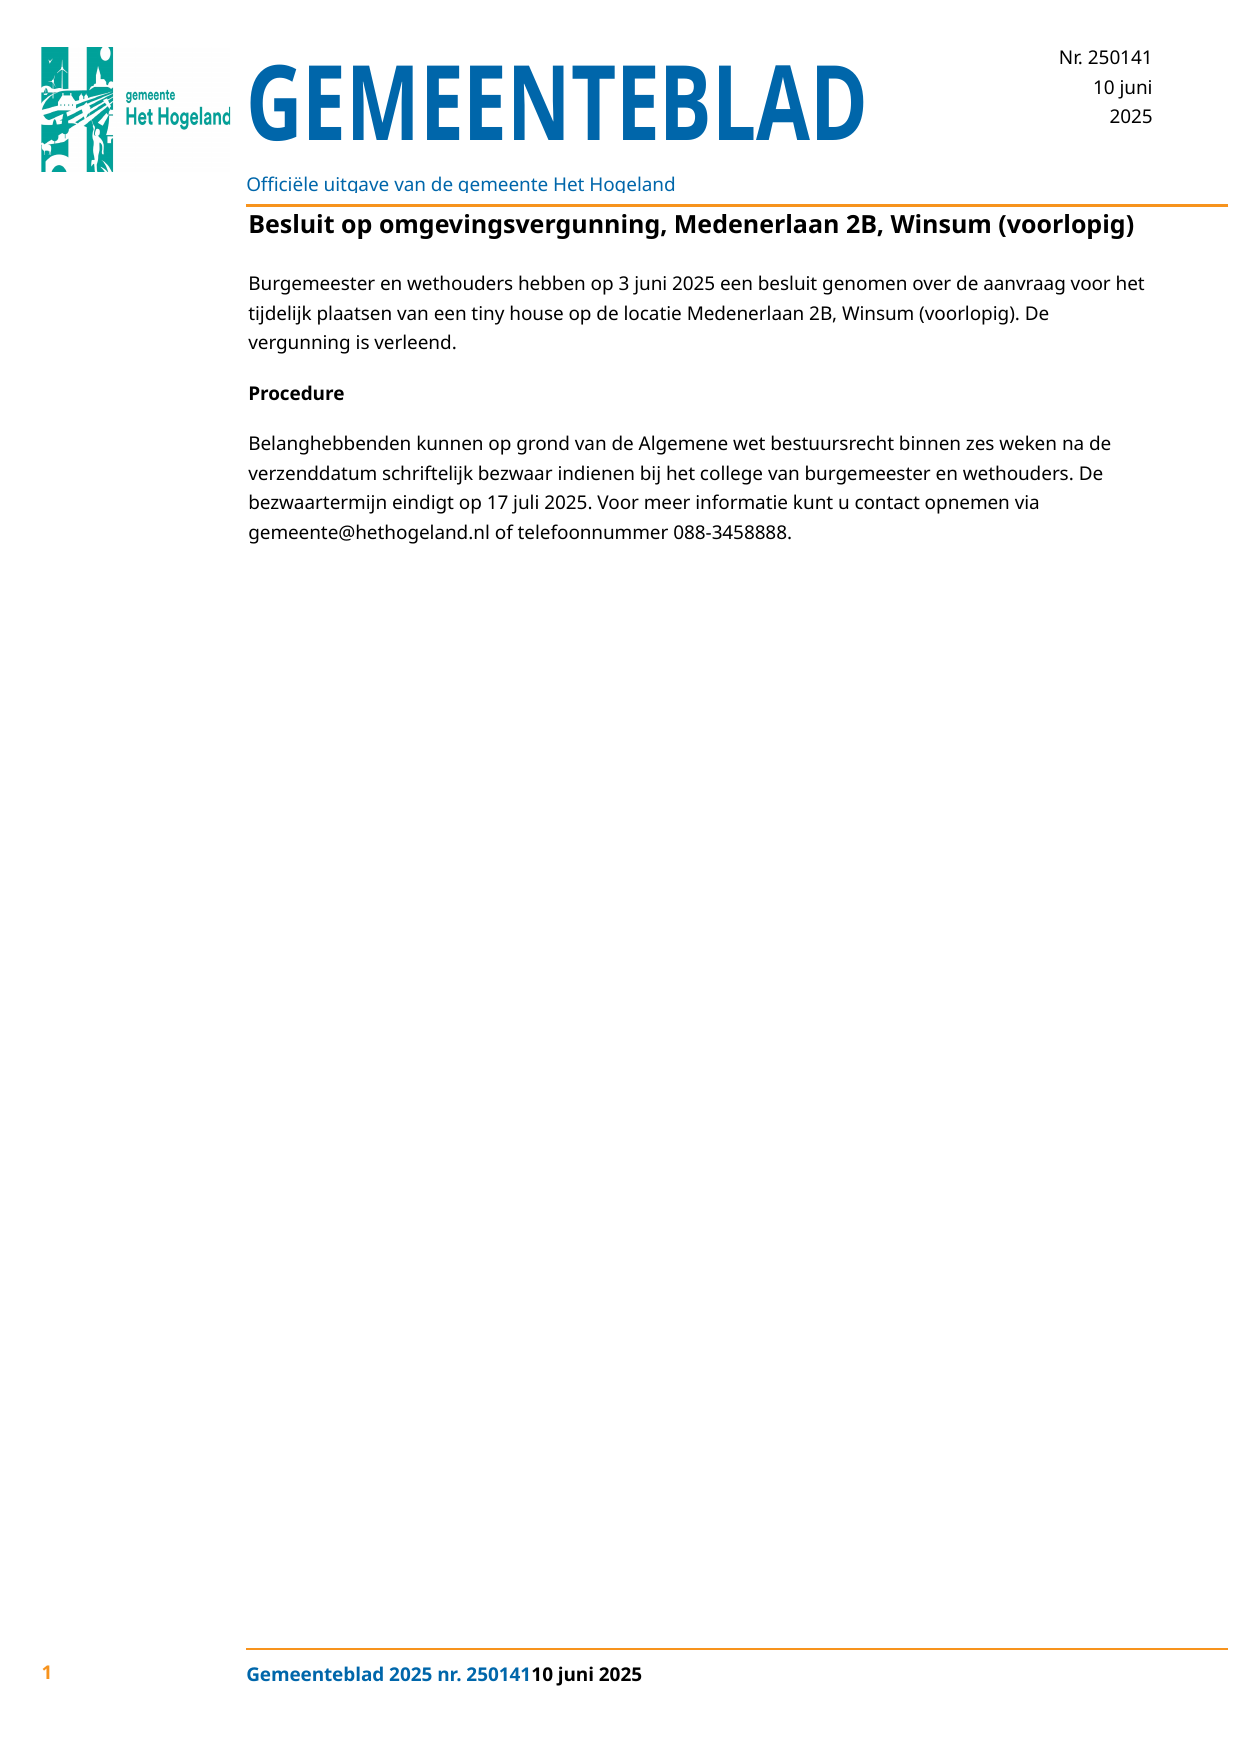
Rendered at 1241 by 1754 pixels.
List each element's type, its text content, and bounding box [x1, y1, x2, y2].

text Belanghebbenden kunnen op grond van de Algemene wet bestuursrecht binnen zes weken na de verzenddatum schriftelijk bezwaar indienen bij het college van burgemeester en wethouders. De bezwaartermijn eindigt op 17 juli 2025. Voor meer informatie kunt u contact opnemen via gemeente@hethogeland.nl of telefoonnummer 088-3458888. [248, 430, 1152, 545]
text Besluit op omgevingsvergunning, Medenerlaan 2B, Winsum (voorlopig) [248, 207, 1152, 241]
picture [41, 47, 231, 172]
text Procedure [248, 380, 1152, 406]
text Burgemeester en wethouders hebben op 3 juni 2025 een besluit genomen over de aanvraag voor het tijdelijk plaatsen van een tiny house op de locatie Medenerlaan 2B, Winsum (voorlopig). De vergunning is verleend. [248, 270, 1152, 355]
